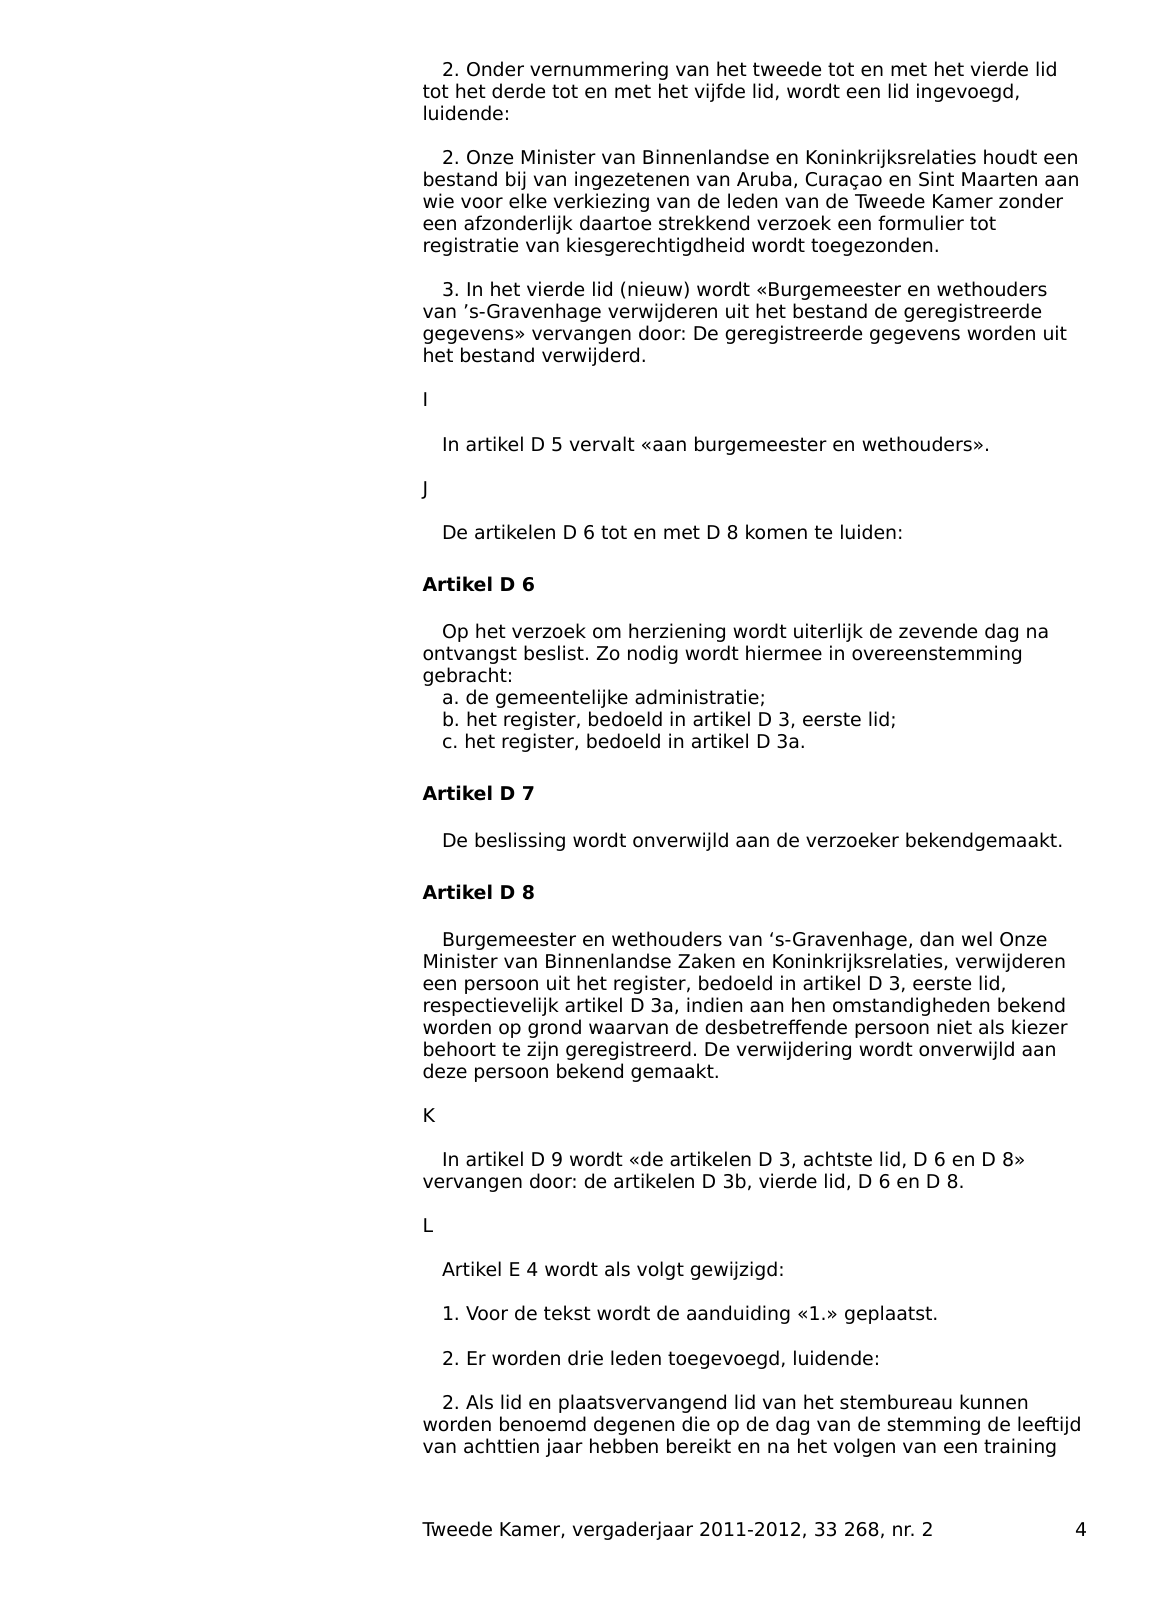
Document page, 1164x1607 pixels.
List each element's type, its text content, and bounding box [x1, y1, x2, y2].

subtitle Artikel D 6 [422, 574, 1087, 596]
text 2. Onze Minister van Binnenlandse en Koninkrijksrelaties houdt een bestand bij van ingezetenen van Aruba, Curaçao en Sint Maarten aan wie voor elke verkiezing van de leden van de Tweede Kamer zonder een afzonderlijk daartoe strekkend verzoek een formulier tot registratie van kiesgerechtigdheid wordt toegezonden. [422, 147, 1087, 257]
text b. het register, bedoeld in artikel D 3, eerste lid; [422, 709, 1087, 731]
text J [422, 478, 1087, 500]
text 2. Er worden drie leden toegevoegd, luidende: [422, 1347, 1087, 1369]
text Burgemeester en wethouders van ‘s-Gravenhage, dan wel Onze Minister van Binnenlandse Zaken en Koninkrijksrelaties, verwijderen een persoon uit het register, bedoeld in artikel D 3, eerste lid, respectievelijk artikel D 3a, indien aan hen omstandigheden bekend worden op grond waarvan de desbetreffende persoon niet als kiezer behoort te zijn geregistreerd. De verwijdering wordt onverwijld aan deze persoon bekend gemaakt. [422, 929, 1087, 1082]
text I [422, 389, 1087, 411]
text 3. In het vierde lid (nieuw) wordt «Burgemeester en wethouders van ’s-Gravenhage verwijderen uit het bestand de geregistreerde gegevens» vervangen door: De geregistreerde gegevens worden uit het bestand verwijderd. [422, 279, 1087, 367]
text In artikel D 5 vervalt «aan burgemeester en wethouders». [422, 433, 1087, 456]
text a. de gemeentelijke administratie; [422, 687, 1087, 709]
text 2. Als lid en plaatsvervangend lid van het stembureau kunnen worden benoemd degenen die op de dag van de stemming de leeftijd van achttien jaar hebben bereikt en na het volgen van een training [422, 1392, 1087, 1458]
text K [422, 1105, 1087, 1127]
text 1. Voor de tekst wordt de aanduiding «1.» geplaatst. [422, 1303, 1087, 1325]
text De artikelen D 6 tot en met D 8 komen te luiden: [422, 522, 1087, 544]
text L [422, 1215, 1087, 1237]
subtitle Artikel D 7 [422, 783, 1087, 805]
text De beslissing wordt onverwijld aan de verzoeker bekendgemaakt. [422, 830, 1087, 852]
text Op het verzoek om herziening wordt uiterlijk de zevende dag na ontvangst beslist. Zo nodig wordt hiermee in overeenstemming gebracht: [422, 621, 1087, 687]
subtitle Artikel D 8 [422, 882, 1087, 904]
text c. het register, bedoeld in artikel D 3a. [422, 731, 1087, 753]
text 2. Onder vernummering van het tweede tot en met het vierde lid tot het derde tot en met het vijfde lid, wordt een lid ingevoegd, luidende: [422, 59, 1087, 125]
text Artikel E 4 wordt als volgt gewijzigd: [422, 1259, 1087, 1281]
text In artikel D 9 wordt «de artikelen D 3, achtste lid, D 6 en D 8» vervangen door: de artikelen D 3b, vierde lid, D 6 en D 8. [422, 1149, 1087, 1193]
